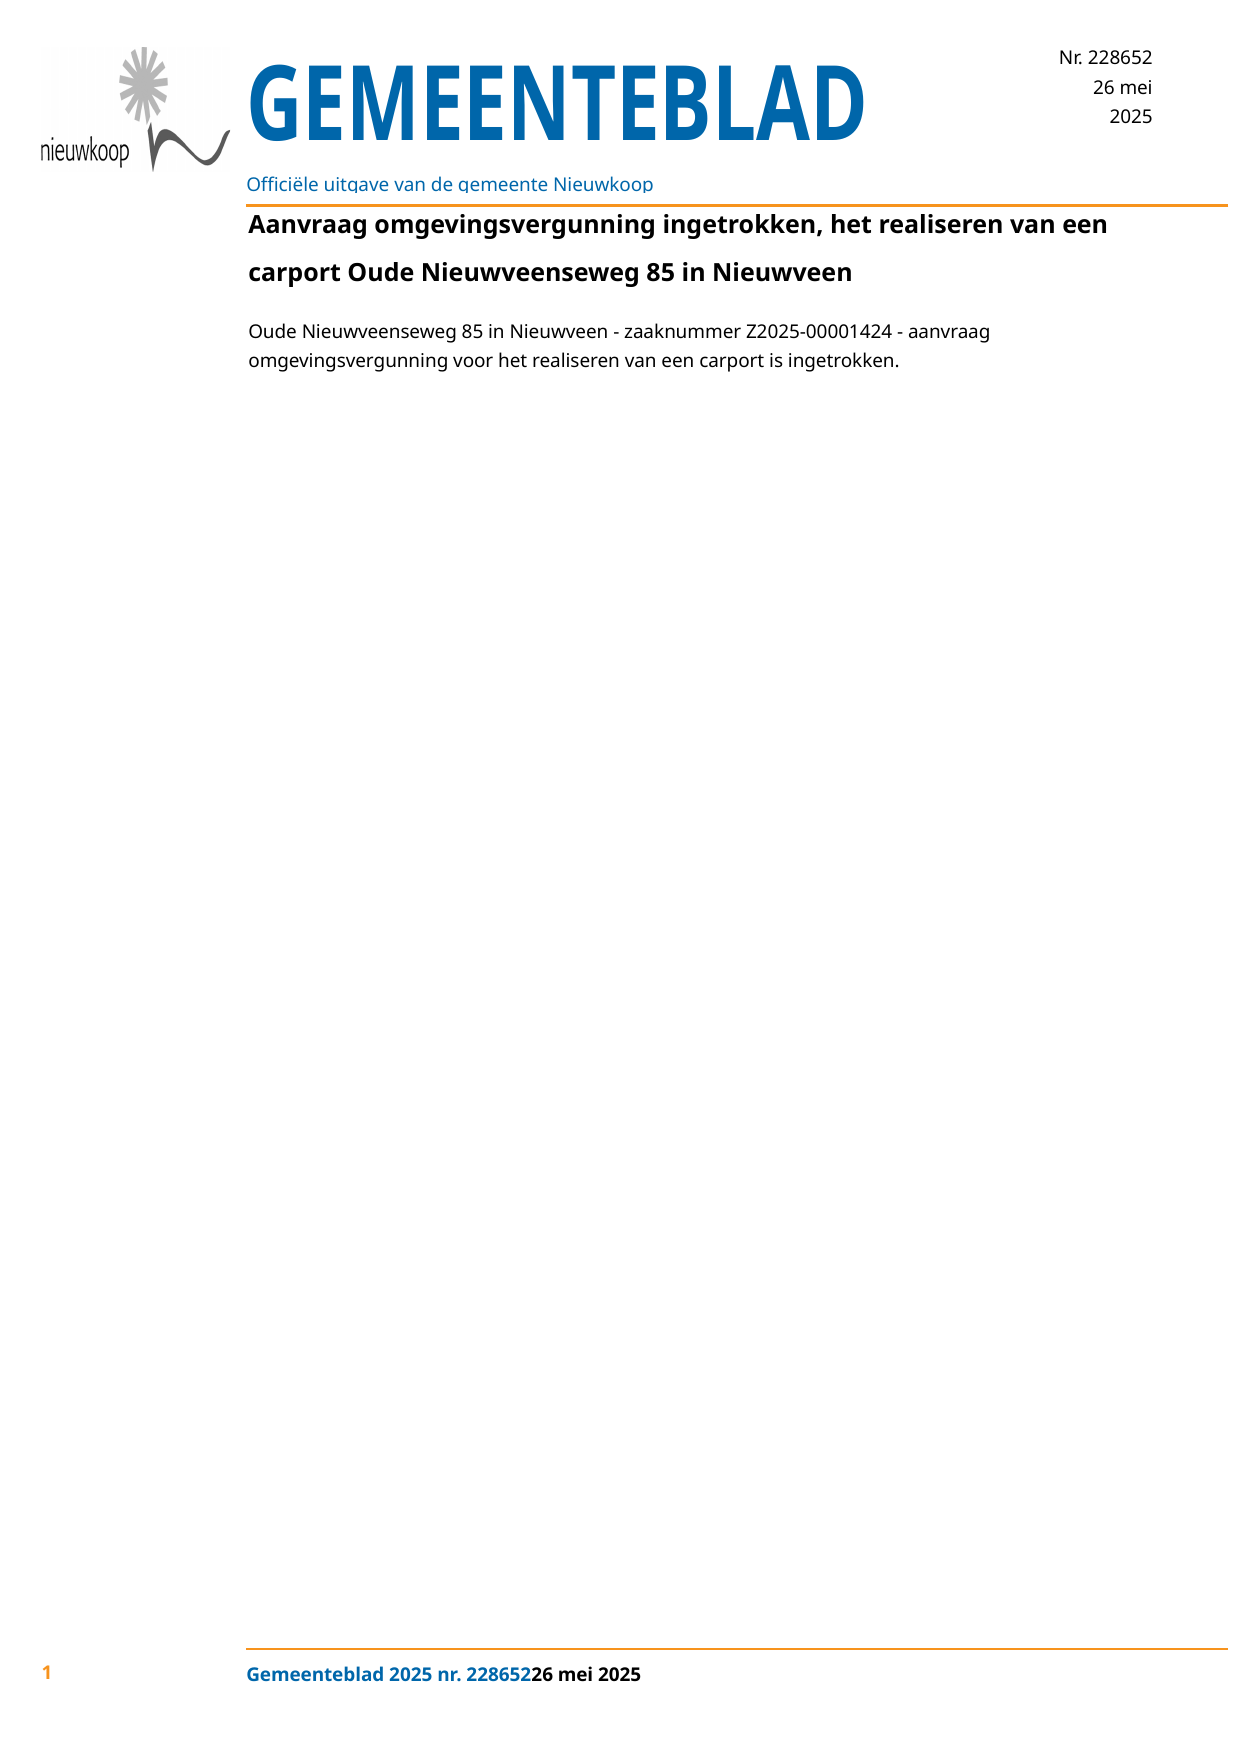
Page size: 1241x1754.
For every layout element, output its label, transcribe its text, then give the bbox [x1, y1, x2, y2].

text Oude Nieuwveenseweg 85 in Nieuwveen - zaaknummer Z2025-00001424 - aanvraag omgevingsvergunning voor het realiseren van een carport is ingetrokken. [248, 318, 1152, 373]
text Aanvraag omgevingsvergunning ingetrokken, het realiseren van een carport Oude Nieuwveenseweg 85 in Nieuwveen [248, 207, 1152, 288]
picture [41, 47, 231, 172]
